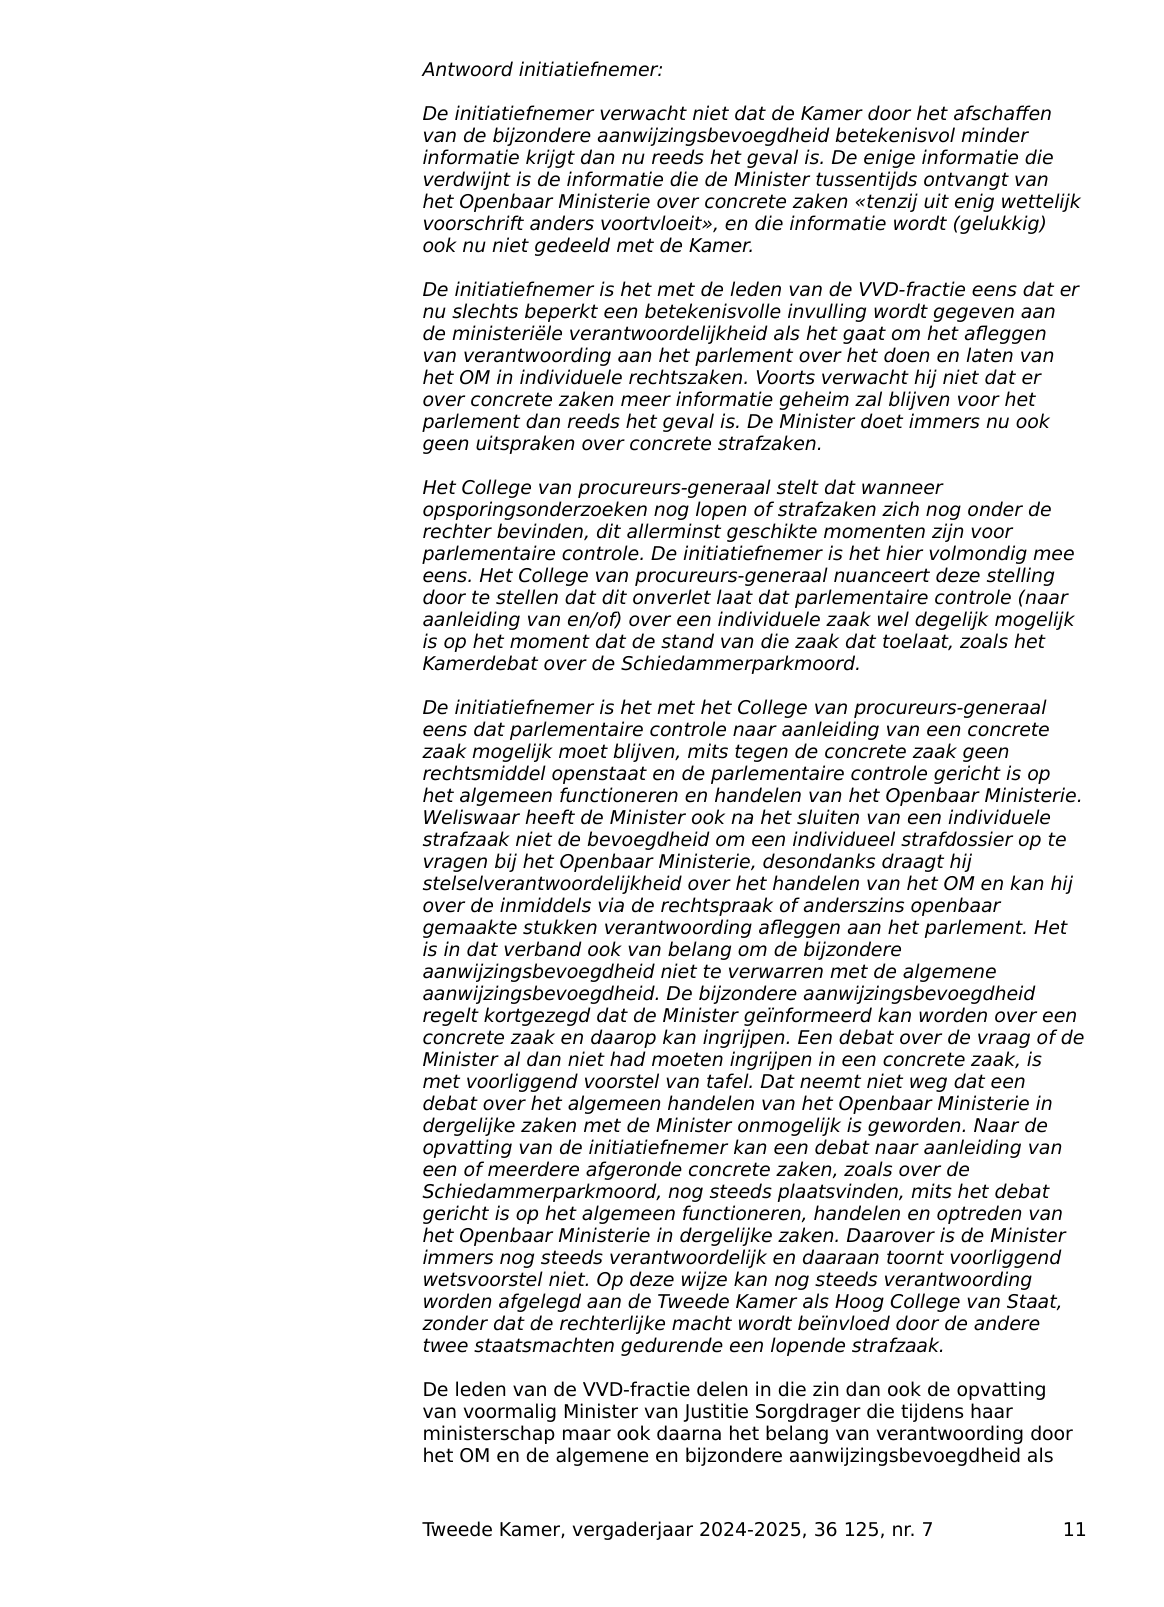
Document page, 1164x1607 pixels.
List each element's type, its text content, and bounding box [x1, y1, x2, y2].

text De initiatiefnemer is het met het College van procureurs-generaal eens dat parlementaire controle naar aanleiding van een concrete zaak mogelijk moet blijven, mits tegen de concrete zaak geen rechtsmiddel openstaat en de parlementaire controle gericht is op het algemeen functioneren en handelen van het Openbaar Ministerie. Weliswaar heeft de Minister ook na het sluiten van een individuele strafzaak niet de bevoegdheid om een individueel strafdossier op te vragen bij het Openbaar Ministerie, desondanks draagt hij stelselverantwoordelijkheid over het handelen van het OM en kan hij over de inmiddels via de rechtspraak of anderszins openbaar gemaakte stukken verantwoording afleggen aan het parlement. Het is in dat verband ook van belang om de bijzondere aanwijzingsbevoegdheid niet te verwarren met de algemene aanwijzingsbevoegdheid. De bijzondere aanwijzingsbevoegdheid regelt kortgezegd dat de Minister geïnformeerd kan worden over een concrete zaak en daarop kan ingrijpen. Een debat over de vraag of de Minister al dan niet had moeten ingrijpen in een concrete zaak, is met voorliggend voorstel van tafel. Dat neemt niet weg dat een debat over het algemeen handelen van het Openbaar Ministerie in dergelijke zaken met de Minister onmogelijk is geworden. Naar de opvatting van de initiatiefnemer kan een debat naar aanleiding van een of meerdere afgeronde concrete zaken, zoals over de Schiedammerparkmoord, nog steeds plaatsvinden, mits het debat gericht is op het algemeen functioneren, handelen en optreden van het Openbaar Ministerie in dergelijke zaken. Daarover is de Minister immers nog steeds verantwoordelijk en daaraan toornt voorliggend wetsvoorstel niet. Op deze wijze kan nog steeds verantwoording worden afgelegd aan de Tweede Kamer als Hoog College van Staat, zonder dat de rechterlijke macht wordt beïnvloed door de andere twee staatsmachten gedurende een lopende strafzaak. [422, 697, 1087, 1357]
text De initiatiefnemer verwacht niet dat de Kamer door het afschaffen van de bijzondere aanwijzingsbevoegdheid betekenisvol minder informatie krijgt dan nu reeds het geval is. De enige informatie die verdwijnt is de informatie die de Minister tussentijds ontvangt van het Openbaar Ministerie over concrete zaken «tenzij uit enig wettelijk voorschrift anders voortvloeit», en die informatie wordt (gelukkig) ook nu niet gedeeld met de Kamer. [422, 103, 1087, 257]
text De initiatiefnemer is het met de leden van de VVD-fractie eens dat er nu slechts beperkt een betekenisvolle invulling wordt gegeven aan de ministeriële verantwoordelijkheid als het gaat om het afleggen van verantwoording aan het parlement over het doen en laten van het OM in individuele rechtszaken. Voorts verwacht hij niet dat er over concrete zaken meer informatie geheim zal blijven voor het parlement dan reeds het geval is. De Minister doet immers nu ook geen uitspraken over concrete strafzaken. [422, 279, 1087, 455]
text Het College van procureurs-generaal stelt dat wanneer opsporingsonderzoeken nog lopen of strafzaken zich nog onder de rechter bevinden, dit allerminst geschikte momenten zijn voor parlementaire controle. De initiatiefnemer is het hier volmondig mee eens. Het College van procureurs-generaal nuanceert deze stelling door te stellen dat dit onverlet laat dat parlementaire controle (naar aanleiding van en/of) over een individuele zaak wel degelijk mogelijk is op het moment dat de stand van die zaak dat toelaat, zoals het Kamerdebat over de Schiedammerparkmoord. [422, 477, 1087, 675]
text De leden van de VVD-fractie delen in die zin dan ook de opvatting van voormalig Minister van Justitie Sorgdrager die tijdens haar ministerschap maar ook daarna het belang van verantwoording door het OM en de algemene en bijzondere aanwijzingsbevoegdheid als [422, 1379, 1087, 1467]
subtitle Antwoord initiatiefnemer: [422, 59, 1087, 81]
